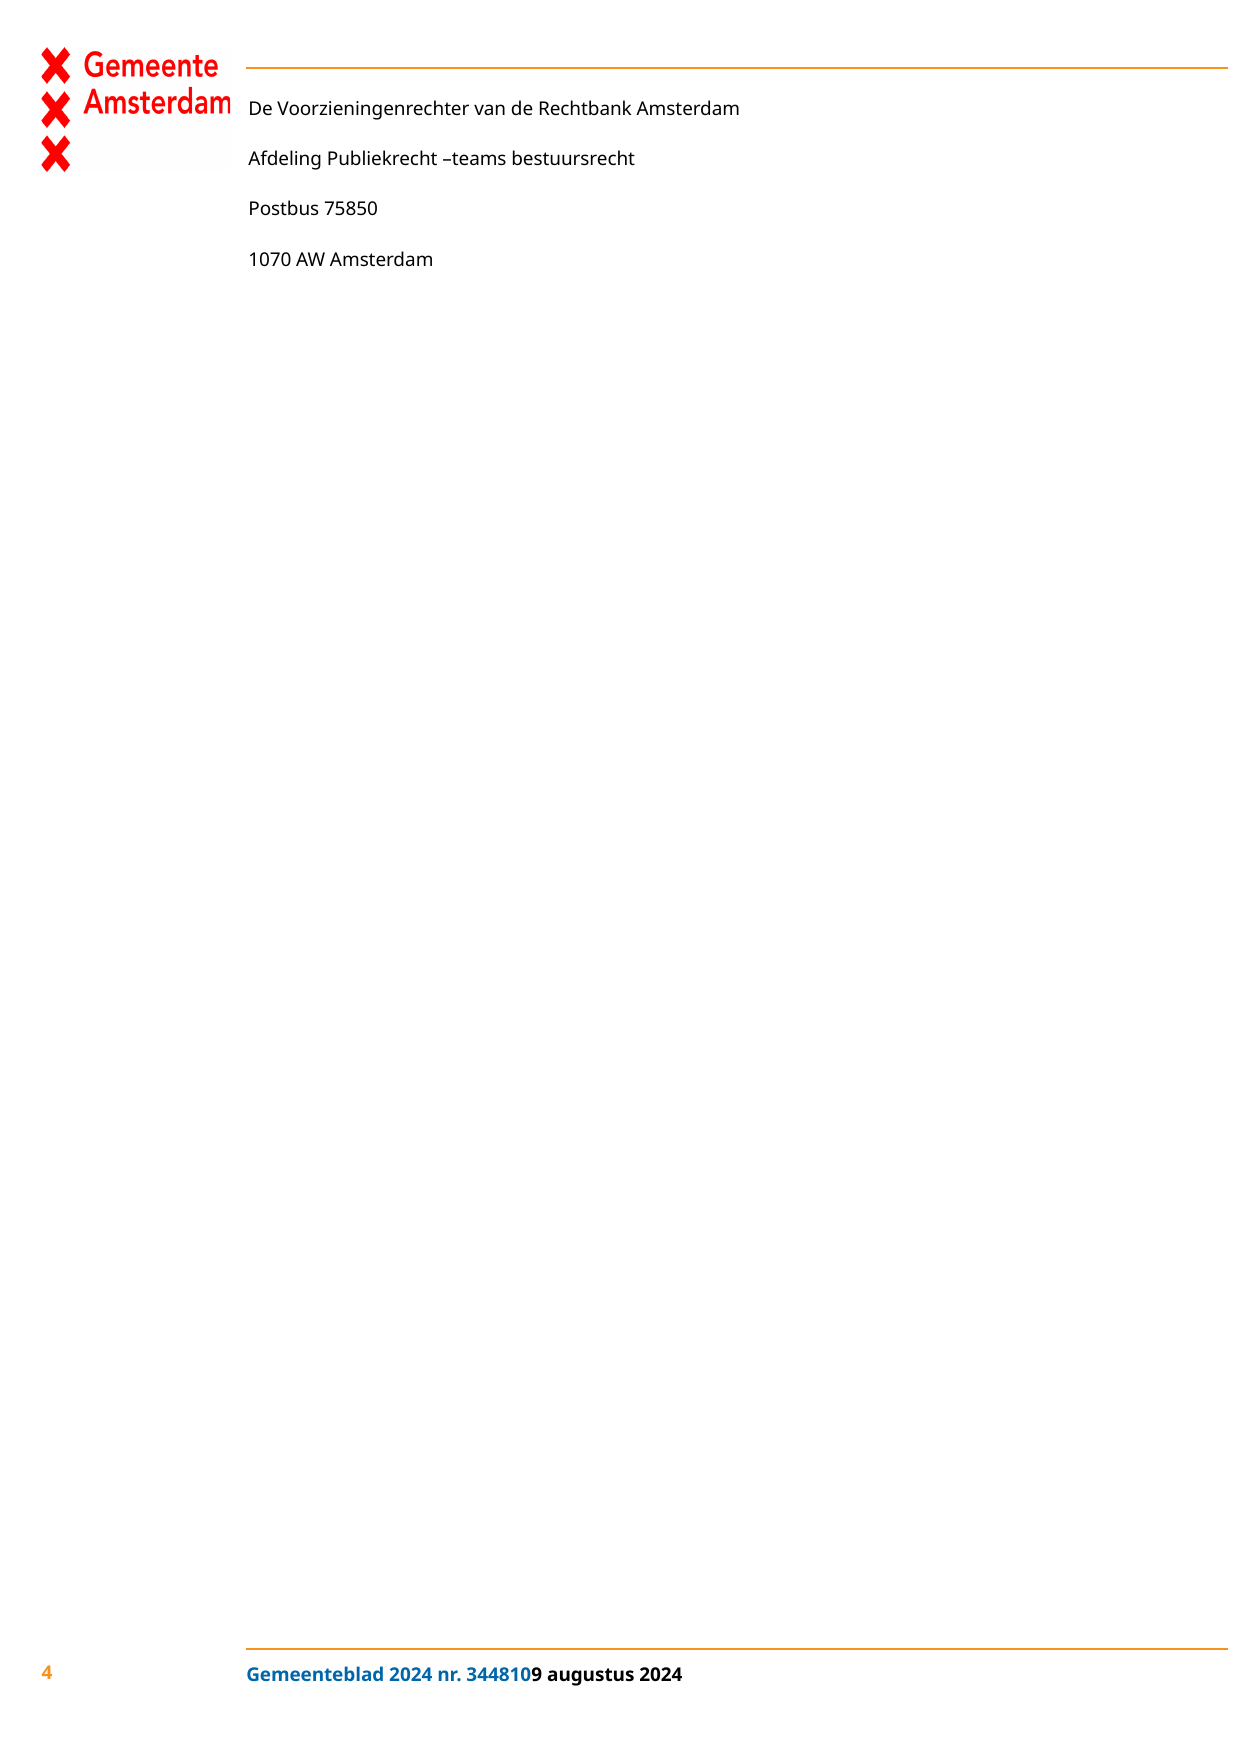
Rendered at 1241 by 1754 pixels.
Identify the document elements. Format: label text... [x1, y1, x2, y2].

picture [41, 47, 231, 172]
text Postbus 75850 [248, 196, 1152, 221]
text 1070 AW Amsterdam [248, 246, 1152, 272]
text Afdeling Publiekrecht –teams bestuursrecht [248, 145, 1152, 171]
text De Voorzieningenrechter van de Rechtbank Amsterdam [248, 95, 1152, 121]
